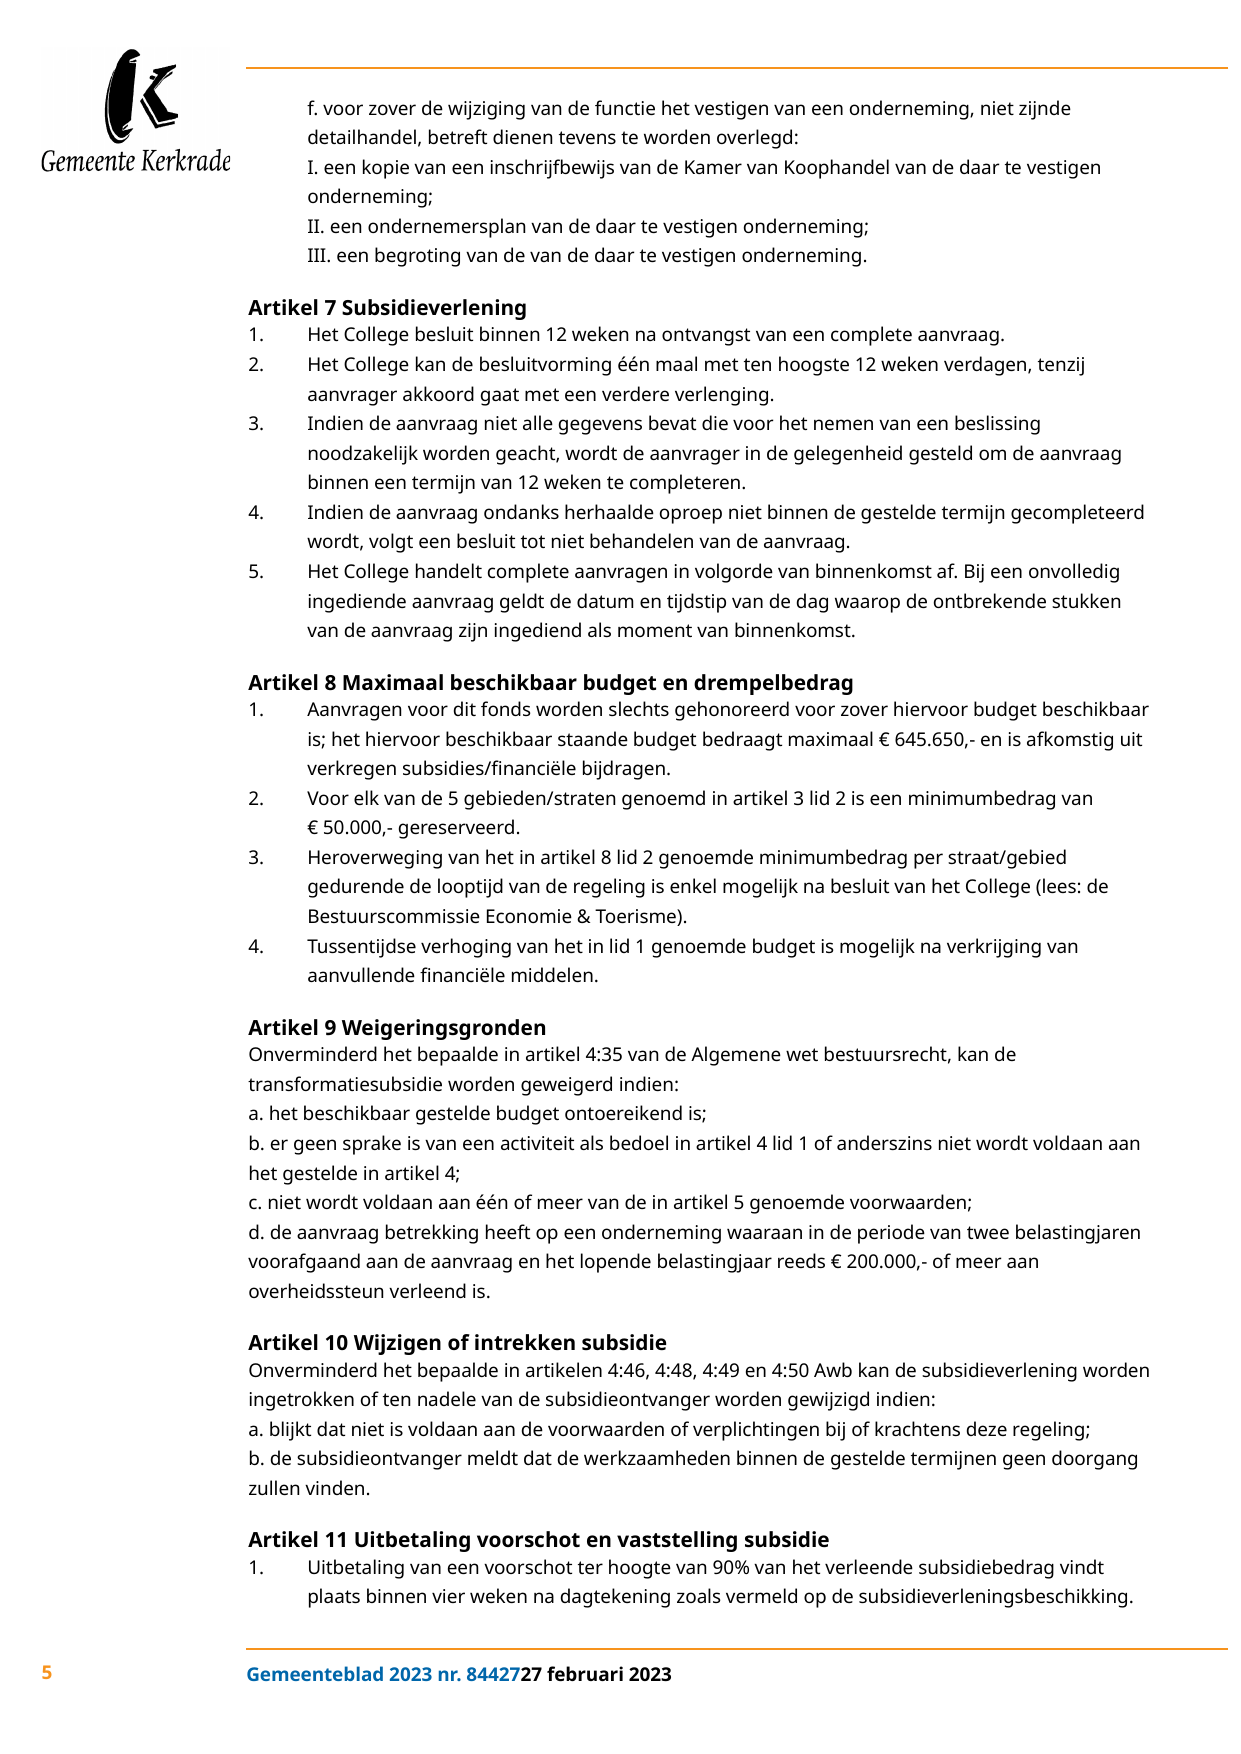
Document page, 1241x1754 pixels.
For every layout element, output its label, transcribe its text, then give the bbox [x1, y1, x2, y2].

text b. de subsidieontvanger meldt dat de werkzaamheden binnen de gestelde termijnen geen doorgang zullen vinden. [248, 1446, 1152, 1501]
list Tussentijdse verhoging van het in lid 1 genoemde budget is mogelijk na verkrijging van aanvullende financiële middelen. [248, 933, 1152, 988]
list Heroverweging van het in artikel 8 lid 2 genoemde minimumbedrag per straat/gebied gedurende de looptijd van de regeling is enkel mogelijk na besluit van het College (lees: de Bestuurscommissie Economie & Toerisme). [248, 844, 1152, 929]
text d. de aanvraag betrekking heeft op een onderneming waaraan in de periode van twee belastingjaren voorafgaand aan de aanvraag en het lopende belastingjaar reeds € 200.000,- of meer aan overheidssteun verleend is. [248, 1219, 1152, 1304]
list Uitbetaling van een voorschot ter hoogte van 90% van het verleende subsidiebedrag vindt plaats binnen vier weken na dagtekening zoals vermeld op de subsidieverleningsbeschikking. [248, 1554, 1152, 1609]
text b. er geen sprake is van een activiteit als bedoel in artikel 4 lid 1 of anderszins niet wordt voldaan aan het gestelde in artikel 4; [248, 1130, 1152, 1185]
list III. een begroting van de van de daar te vestigen onderneming. [248, 243, 1152, 268]
list Aanvragen voor dit fonds worden slechts gehonoreerd voor zover hiervoor budget beschikbaar is; het hiervoor beschikbaar staande budget bedraagt maximaal € 645.650,- en is afkomstig uit verkregen subsidies/financiële bijdragen. [248, 696, 1152, 781]
text a. blijkt dat niet is voldaan aan de voorwaarden of verplichtingen bij of krachtens deze regeling; [248, 1416, 1152, 1442]
text Artikel 9 Weigeringsgronden [248, 1013, 1152, 1041]
text a. het beschikbaar gestelde budget ontoereikend is; [248, 1101, 1152, 1126]
text Artikel 10 Wijzigen of intrekken subsidie [248, 1328, 1152, 1357]
picture [41, 47, 231, 172]
text Artikel 7 Subsidieverlening [248, 293, 1152, 322]
text Onverminderd het bepaalde in artikel 4:35 van de Algemene wet bestuursrecht, kan de transformatiesubsidie worden geweigerd indien: [248, 1041, 1152, 1097]
text Onverminderd het bepaalde in artikelen 4:46, 4:48, 4:49 en 4:50 Awb kan de subsidieverlening worden ingetrokken of ten nadele van de subsidieontvanger worden gewijzigd indien: [248, 1357, 1152, 1412]
text Artikel 11 Uitbetaling voorschot en vaststelling subsidie [248, 1526, 1152, 1554]
list Indien de aanvraag ondanks herhaalde oproep niet binnen de gestelde termijn gecompleteerd wordt, volgt een besluit tot niet behandelen van de aanvraag. [248, 499, 1152, 554]
list II. een ondernemersplan van de daar te vestigen onderneming; [248, 213, 1152, 239]
list I. een kopie van een inschrijfbewijs van de Kamer van Koophandel van de daar te vestigen onderneming; [248, 154, 1152, 209]
list Indien de aanvraag niet alle gegevens bevat die voor het nemen van een beslissing noodzakelijk worden geacht, wordt de aanvrager in de gelegenheid gesteld om de aanvraag binnen een termijn van 12 weken te completeren. [248, 410, 1152, 495]
list Het College kan de besluitvorming één maal met ten hoogste 12 weken verdagen, tenzij aanvrager akkoord gaat met een verdere verlenging. [248, 351, 1152, 406]
list Het College besluit binnen 12 weken na ontvangst van een complete aanvraag. [248, 322, 1152, 347]
list f. voor zover de wijziging van de functie het vestigen van een onderneming, niet zijnde detailhandel, betreft dienen tevens te worden overlegd: [248, 95, 1152, 150]
list Voor elk van de 5 gebieden/straten genoemd in artikel 3 lid 2 is een minimumbedrag van [248, 785, 1152, 811]
text c. niet wordt voldaan aan één of meer van de in artikel 5 genoemde voorwaarden; [248, 1189, 1152, 1215]
list Het College handelt complete aanvragen in volgorde van binnenkomst af. Bij een onvolledig ingediende aanvraag geldt de datum en tijdstip van de dag waarop de ontbrekende stukken van de aanvraag zijn ingediend als moment van binnenkomst. [248, 558, 1152, 643]
text Artikel 8 Maximaal beschikbaar budget en drempelbedrag [248, 668, 1152, 696]
list € 50.000,- gereserveerd. [248, 814, 1152, 840]
